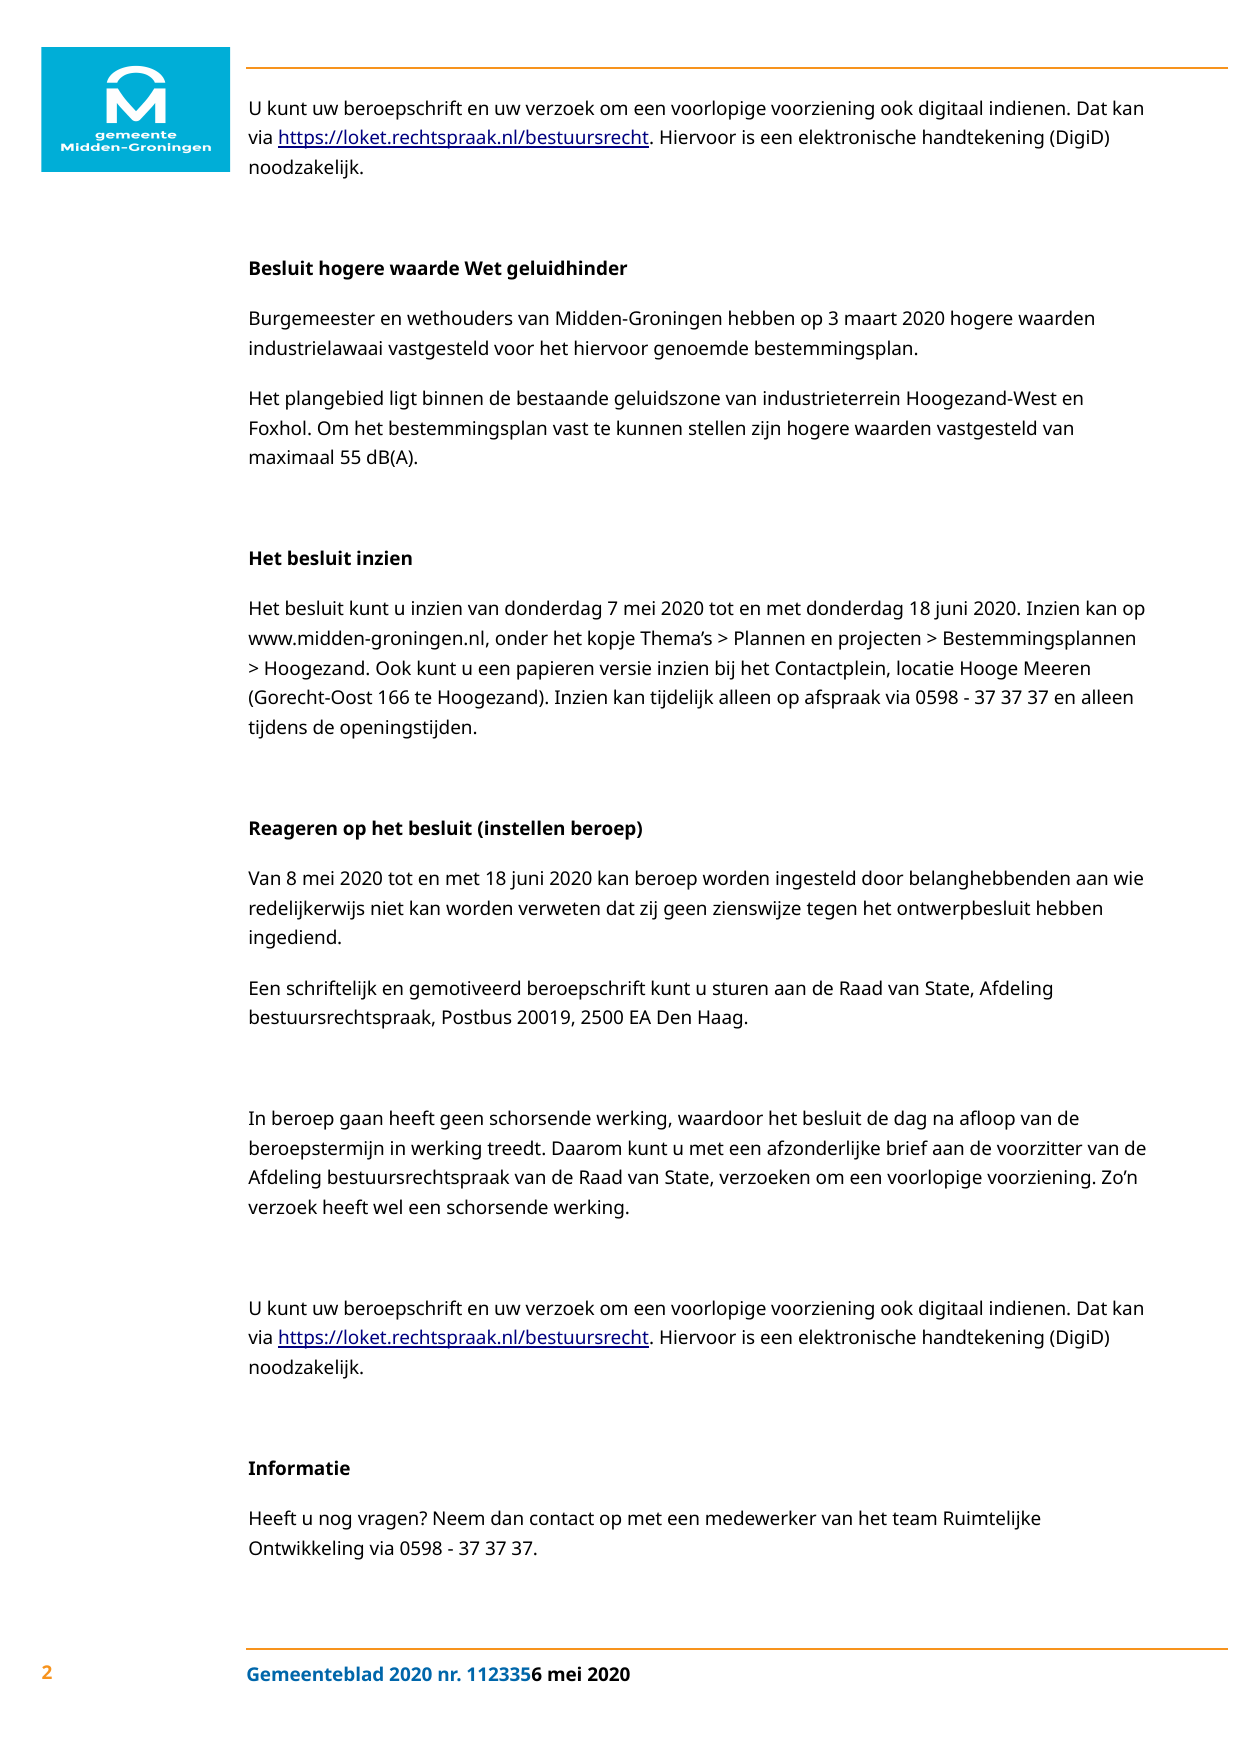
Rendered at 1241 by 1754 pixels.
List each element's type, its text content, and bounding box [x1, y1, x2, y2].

picture [108, 66, 164, 82]
text Besluit hogere waarde Wet geluidhinder [248, 255, 1152, 281]
text Het besluit kunt u inzien van donderdag 7 mei 2020 tot en met donderdag 18 juni 2020. Inzien kan op www.midden-groningen.nl, onder het kopje Thema’s > Plannen en projecten > Bestemmingsplannen > Hoogezand. Ook kunt u een papieren versie inzien bij het Contactplein, locatie Hooge Meeren (Gorecht-Oost 166 te Hoogezand). Inzien kan tijdelijk alleen op afspraak via 0598 - 37 37 37 en alleen tijdens de openingstijden. [248, 596, 1152, 740]
text Burgemeester en wethouders van Midden-Groningen hebben op 3 maart 2020 hogere waarden industrielawaai vastgesteld voor het hiervoor genoemde bestemmingsplan. [248, 305, 1152, 361]
text Reageren op het besluit (instellen beroep) [248, 815, 1152, 841]
text In beroep gaan heeft geen schorsende werking, waardoor het besluit de dag na afloop van de beroepstermijn in werking treedt. Daarom kunt u met een afzonderlijke brief aan de voorzitter van de Afdeling bestuursrechtspraak van de Raad van State, verzoeken om een voorlopige voorziening. Zo’n verzoek heeft wel een schorsende werking. [248, 1105, 1152, 1220]
text Het plangebied ligt binnen de bestaande geluidszone van industrieterrein Hoogezand-West en Foxhol. Om het bestemmingsplan vast te kunnen stellen zijn hogere waarden vastgesteld van maximaal 55 dB(A). [248, 385, 1152, 470]
picture [107, 89, 165, 122]
picture [184, 146, 190, 153]
text U kunt uw beroepschrift en uw verzoek om een voorlopige voorziening ook digitaal indienen. Dat kan via https://loket.rechtspraak.nl/bestuursrecht. Hiervoor is een elektronische handtekening (DigiD) noodzakelijk. [248, 95, 1152, 180]
text Van 8 mei 2020 tot en met 18 juni 2020 kan beroep worden ingesteld door belanghebbenden aan wie redelijkerwijs niet kan worden verweten dat zij geen zienswijze tegen het ontwerpbesluit hebben ingediend. [248, 865, 1152, 950]
text Informatie [248, 1455, 1152, 1481]
text Heeft u nog vragen? Neem dan contact op met een medewerker van het team Ruimtelijke Ontwikkeling via 0598 - 37 37 37. [248, 1505, 1152, 1561]
text Een schriftelijk en gemotiveerd beroepschrift kunt u sturen aan de Raad van State, Afdeling bestuursrechtspraak, Postbus 20019, 2500 EA Den Haag. [248, 975, 1152, 1030]
text U kunt uw beroepschrift en uw verzoek om een voorlopige voorziening ook digitaal indienen. Dat kan via https://loket.rechtspraak.nl/bestuursrecht. Hiervoor is een elektronische handtekening (DigiD) noodzakelijk. [248, 1295, 1152, 1380]
text Het besluit inzien [248, 545, 1152, 571]
